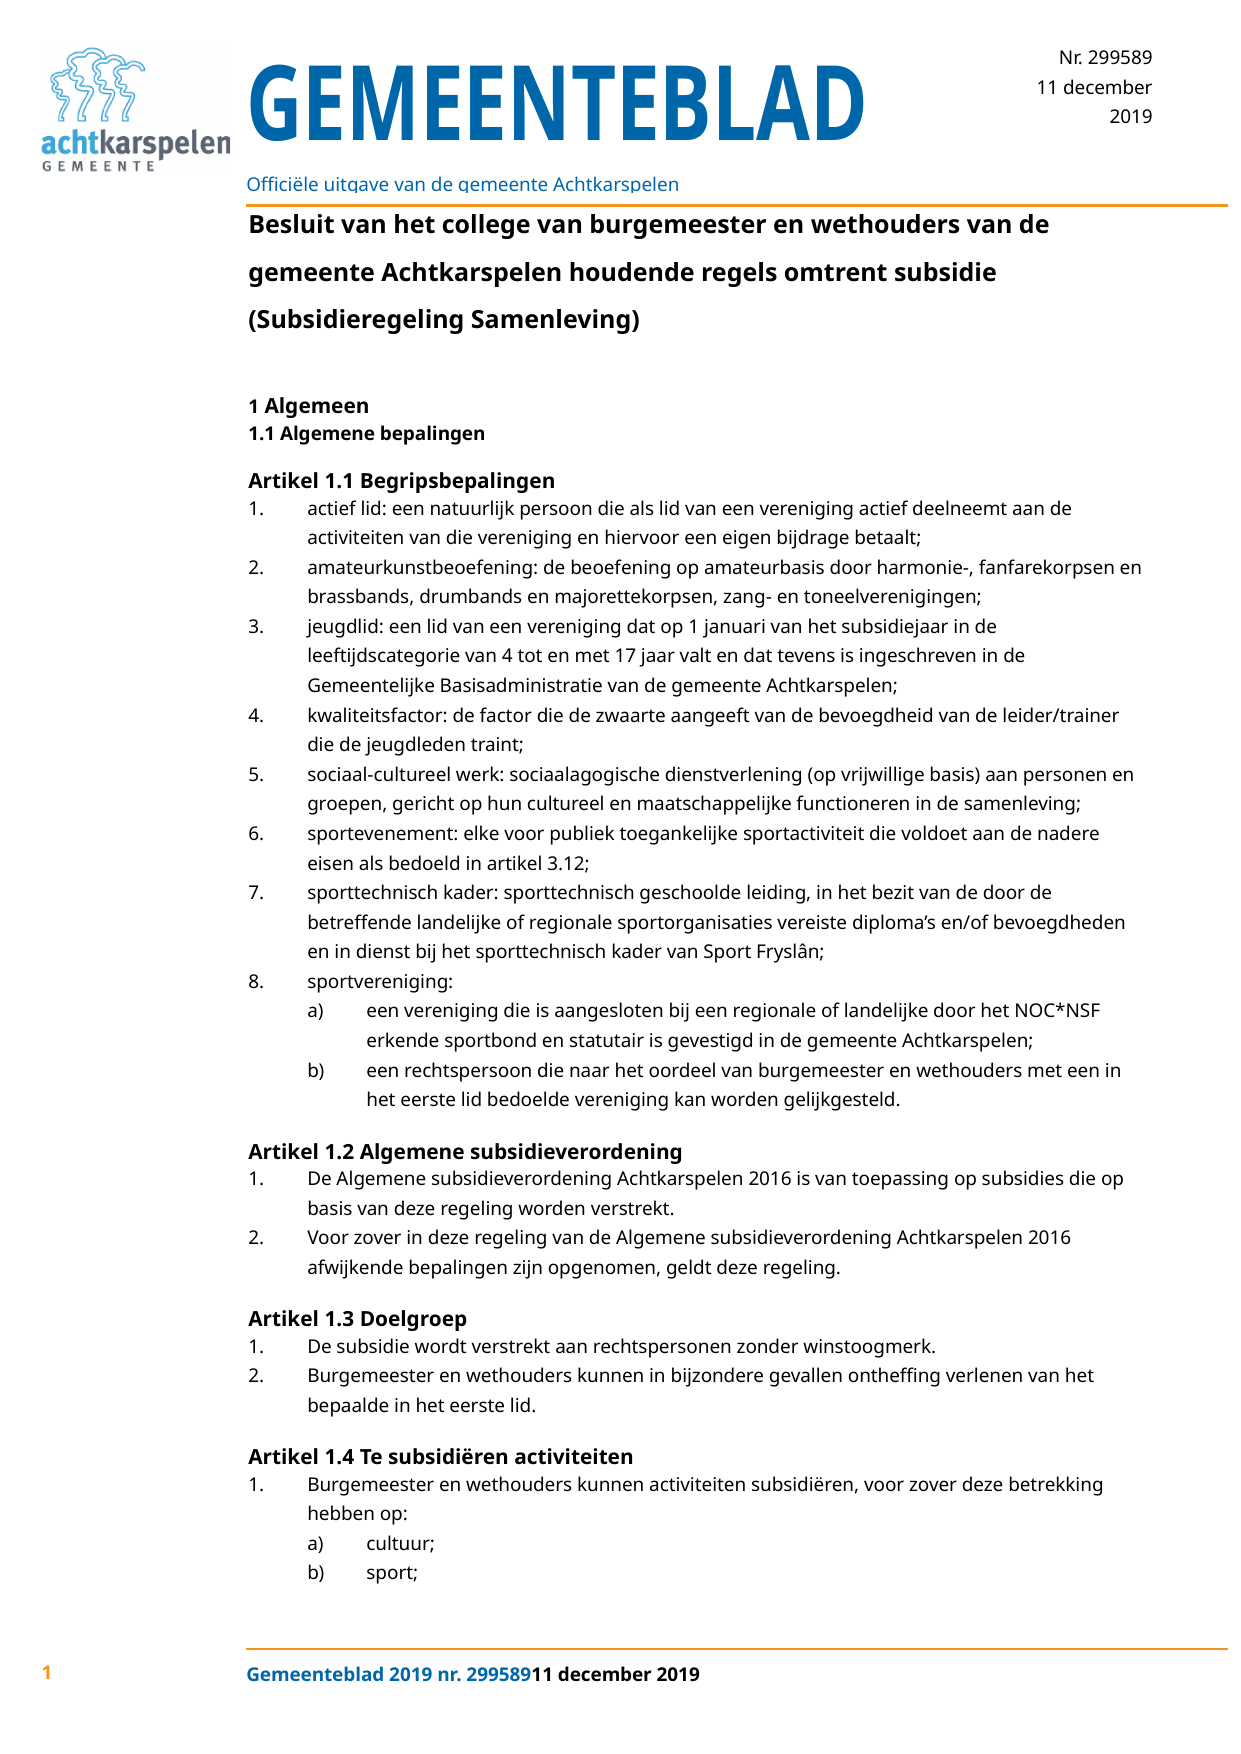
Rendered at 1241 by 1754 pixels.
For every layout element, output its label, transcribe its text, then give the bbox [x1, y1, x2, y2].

text Artikel 1.2 Algemene subsidieverordening [248, 1137, 1152, 1165]
list Voor zover in deze regeling van de Algemene subsidieverordening Achtkarspelen 2016 afwijkende bepalingen zijn opgenomen, geldt deze regeling. [248, 1224, 1152, 1280]
list een rechtspersoon die naar het oordeel van burgemeester en wethouders met een in het eerste lid bedoelde vereniging kan worden gelijkgesteld. [307, 1057, 1152, 1112]
list Burgemeester en wethouders kunnen in bijzondere gevallen ontheffing verlenen van het bepaalde in het eerste lid. [248, 1362, 1152, 1418]
text Artikel 1.3 Doelgroep [248, 1304, 1152, 1333]
list cultuur; [307, 1530, 1152, 1556]
list kwaliteitsfactor: de factor die de zwaarte aangeeft van de bevoegdheid van de leider/trainer die de jeugdleden traint; [248, 702, 1152, 757]
list jeugdlid: een lid van een vereniging dat op 1 januari van het subsidiejaar in de leeftijdscategorie van 4 tot en met 17 jaar valt en dat tevens is ingeschreven in de Gemeentelijke Basisadministratie van de gemeente Achtkarspelen; [248, 613, 1152, 698]
list een vereniging die is aangesloten bij een regionale of landelijke door het NOC*NSF erkende sportbond en statutair is gevestigd in de gemeente Achtkarspelen; [307, 998, 1152, 1053]
text 1.1 Algemene bepalingen [248, 420, 1152, 445]
list sportevenement: elke voor publiek toegankelijke sportactiviteit die voldoet aan de nadere eisen als bedoeld in artikel 3.12; [248, 820, 1152, 875]
text Artikel 1.4 Te subsidiëren activiteiten [248, 1442, 1152, 1471]
list Burgemeester en wethouders kunnen activiteiten subsidiëren, voor zover deze betrekking hebben op: [248, 1471, 1152, 1526]
list amateurkunstbeoefening: de beoefening op amateurbasis door harmonie-, fanfarekorpsen en brassbands, drumbands en majorettekorpsen, zang- en toneelverenigingen; [248, 554, 1152, 609]
list sport; [307, 1559, 1152, 1585]
list sociaal-cultureel werk: sociaalagogische dienstverlening (op vrijwillige basis) aan personen en groepen, gericht op hun cultureel en maatschappelijke functioneren in de samenleving; [248, 761, 1152, 816]
text Besluit van het college van burgemeester en wethouders van de gemeente Achtkarspelen houdende regels omtrent subsidie (Subsidieregeling Samenleving) [248, 207, 1152, 336]
text 1 Algemeen [248, 391, 1152, 420]
list sporttechnisch kader: sporttechnisch geschoolde leiding, in het bezit van de door de betreffende landelijke of regionale sportorganisaties vereiste diploma’s en/of bevoegdheden en in dienst bij het sporttechnisch kader van Sport Fryslân; [248, 879, 1152, 964]
list De Algemene subsidieverordening Achtkarspelen 2016 is van toepassing op subsidies die op basis van deze regeling worden verstrekt. [248, 1165, 1152, 1221]
text Artikel 1.1 Begripsbepalingen [248, 466, 1152, 495]
picture [41, 47, 231, 172]
list De subsidie wordt verstrekt aan rechtspersonen zonder winstoogmerk. [248, 1333, 1152, 1358]
list sportvereniging: [248, 968, 1152, 994]
list actief lid: een natuurlijk persoon die als lid van een vereniging actief deelneemt aan de activiteiten van die vereniging en hiervoor een eigen bijdrage betaalt; [248, 495, 1152, 550]
